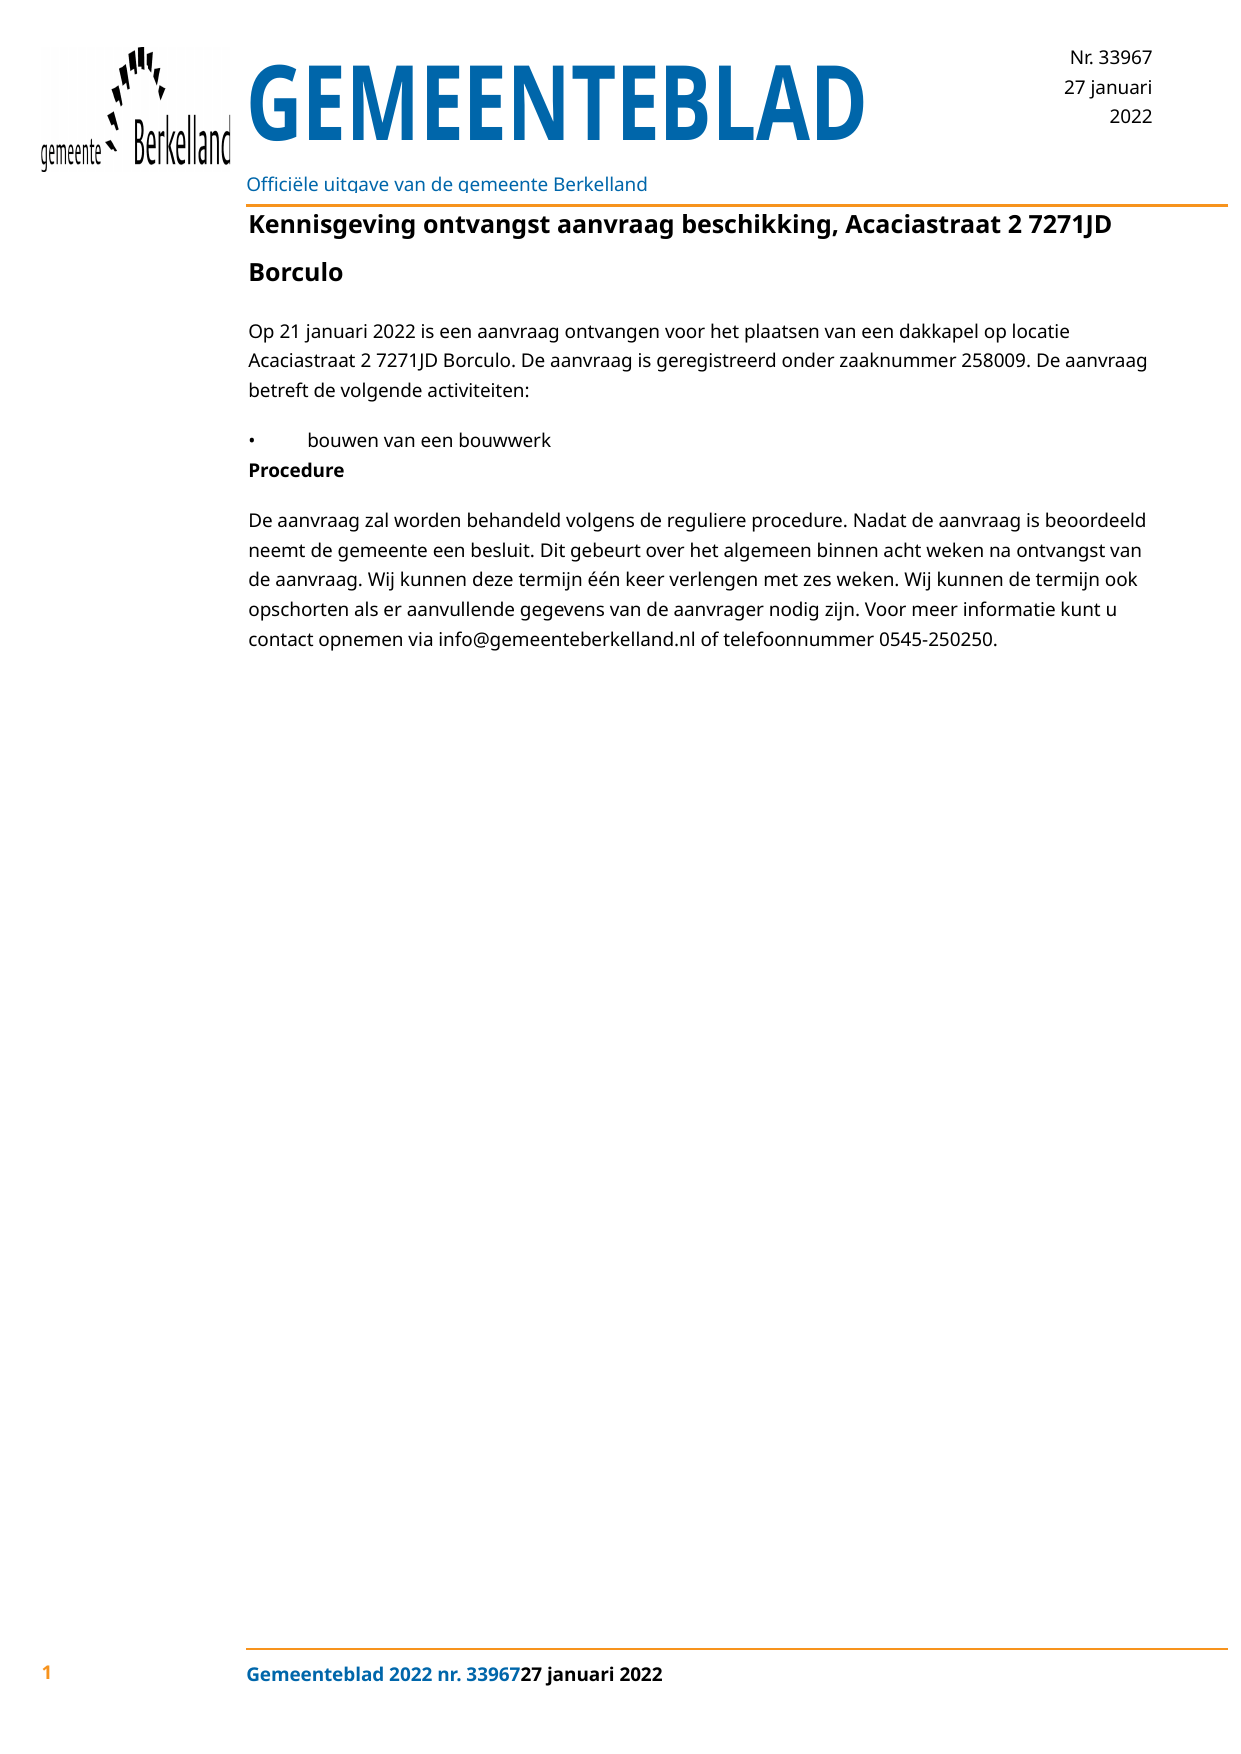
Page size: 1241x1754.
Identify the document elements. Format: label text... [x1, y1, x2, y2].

list bouwen van een bouwwerk [248, 427, 1152, 453]
text Procedure [248, 457, 1152, 483]
text Op 21 januari 2022 is een aanvraag ontvangen voor het plaatsen van een dakkapel op locatie Acaciastraat 2 7271JD Borculo. De aanvraag is geregistreerd onder zaaknummer 258009. De aanvraag betreft de volgende activiteiten: [248, 318, 1152, 403]
picture [41, 47, 231, 172]
text De aanvraag zal worden behandeld volgens de reguliere procedure. Nadat de aanvraag is beoordeeld neemt de gemeente een besluit. Dit gebeurt over het algemeen binnen acht weken na ontvangst van de aanvraag. Wij kunnen deze termijn één keer verlengen met zes weken. Wij kunnen de termijn ook opschorten als er aanvullende gegevens van de aanvrager nodig zijn. Voor meer informatie kunt u contact opnemen via info@gemeenteberkelland.nl of telefoonnummer 0545-250250. [248, 507, 1152, 652]
text Kennisgeving ontvangst aanvraag beschikking, Acaciastraat 2 7271JD Borculo [248, 207, 1152, 288]
